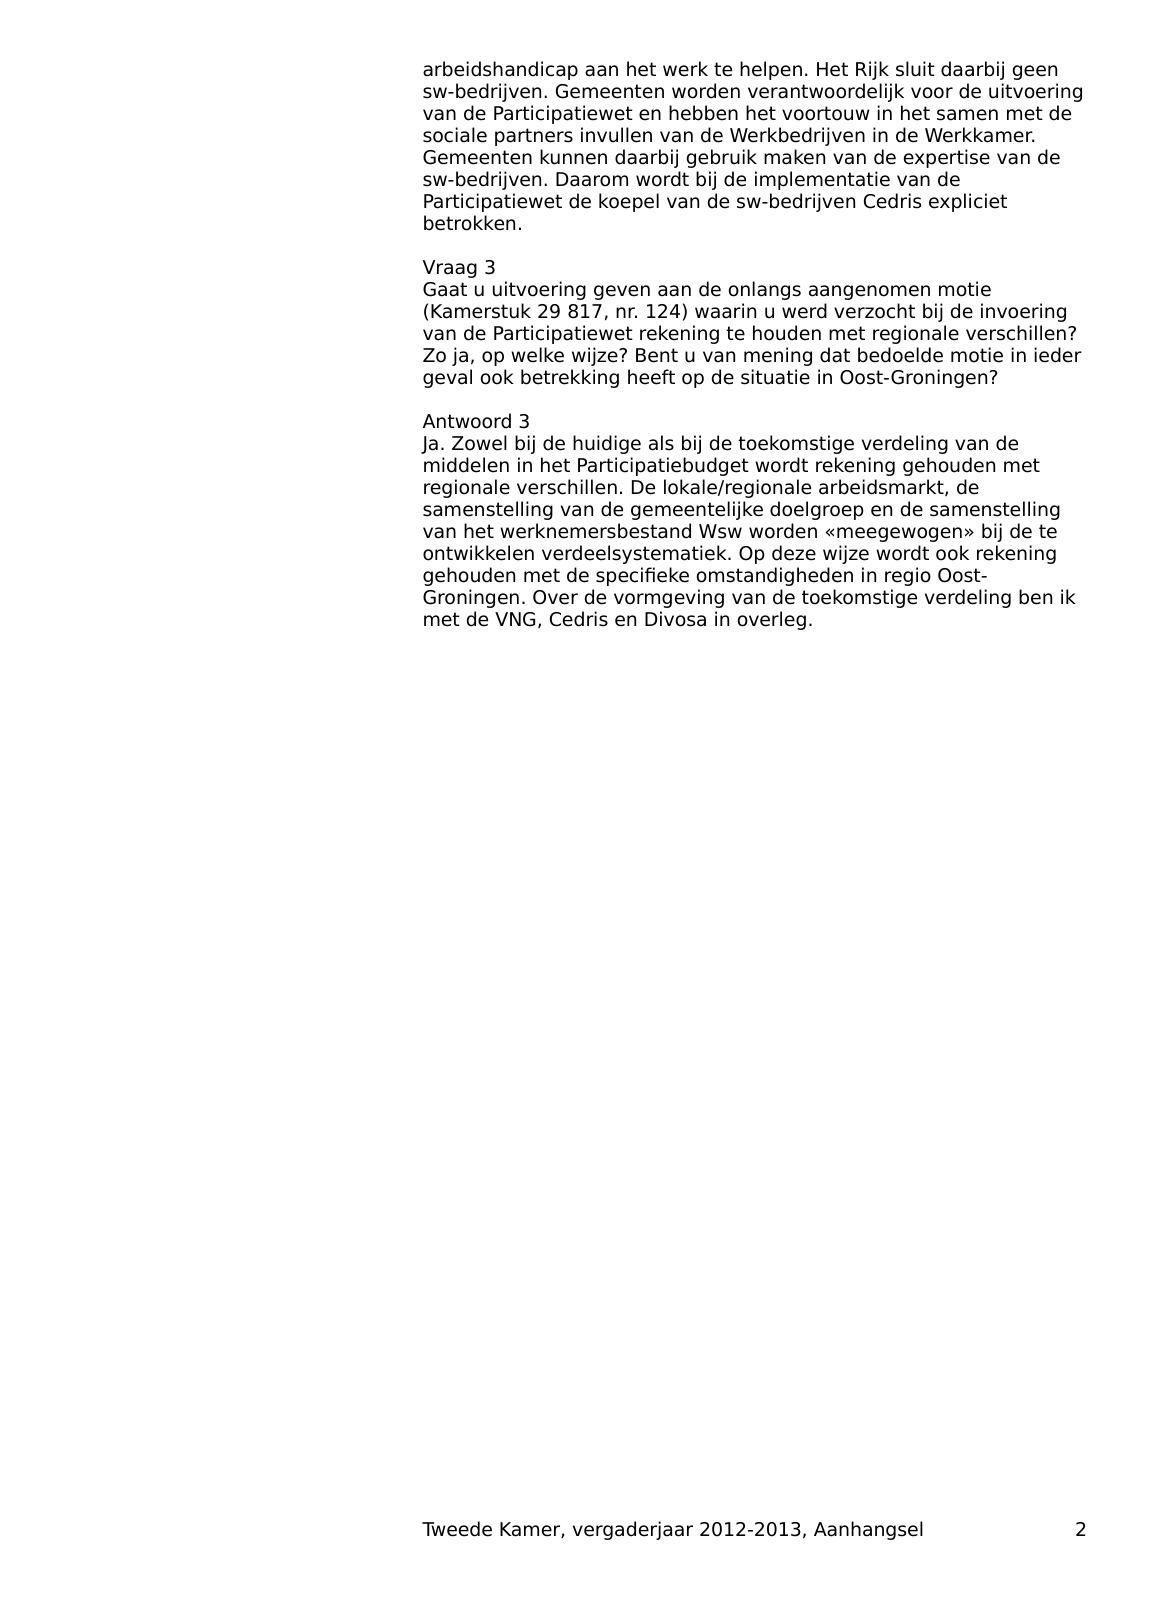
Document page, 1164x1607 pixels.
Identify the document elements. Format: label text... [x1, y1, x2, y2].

text Antwoord 3 [422, 411, 1087, 433]
text Vraag 3 [422, 257, 1087, 279]
text Ja. Zowel bij de huidige als bij de toekomstige verdeling van de middelen in het Participatiebudget wordt rekening gehouden met regionale verschillen. De lokale/regionale arbeidsmarkt, de samenstelling van de gemeentelijke doelgroep en de samenstelling van het werknemersbestand Wsw worden «meegewogen» bij de te ontwikkelen verdeelsystematiek. Op deze wijze wordt ook rekening gehouden met de specifieke omstandigheden in regio Oost-Groningen. Over de vormgeving van de toekomstige verdeling ben ik met de VNG, Cedris en Divosa in overleg. [422, 433, 1087, 631]
text Gaat u uitvoering geven aan de onlangs aangenomen motie (Kamerstuk 29 817, nr. 124) waarin u werd verzocht bij de invoering van de Participatiewet rekening te houden met regionale verschillen? Zo ja, op welke wijze? Bent u van mening dat bedoelde motie in ieder geval ook betrekking heeft op de situatie in Oost-Groningen? [422, 279, 1087, 389]
text arbeidshandicap aan het werk te helpen. Het Rijk sluit daarbij geen sw-bedrijven. Gemeenten worden verantwoordelijk voor de uitvoering van de Participatiewet en hebben het voortouw in het samen met de sociale partners invullen van de Werkbedrijven in de Werkkamer. Gemeenten kunnen daarbij gebruik maken van de expertise van de sw-bedrijven. Daarom wordt bij de implementatie van de Participatiewet de koepel van de sw-bedrijven Cedris expliciet betrokken. [422, 59, 1087, 235]
